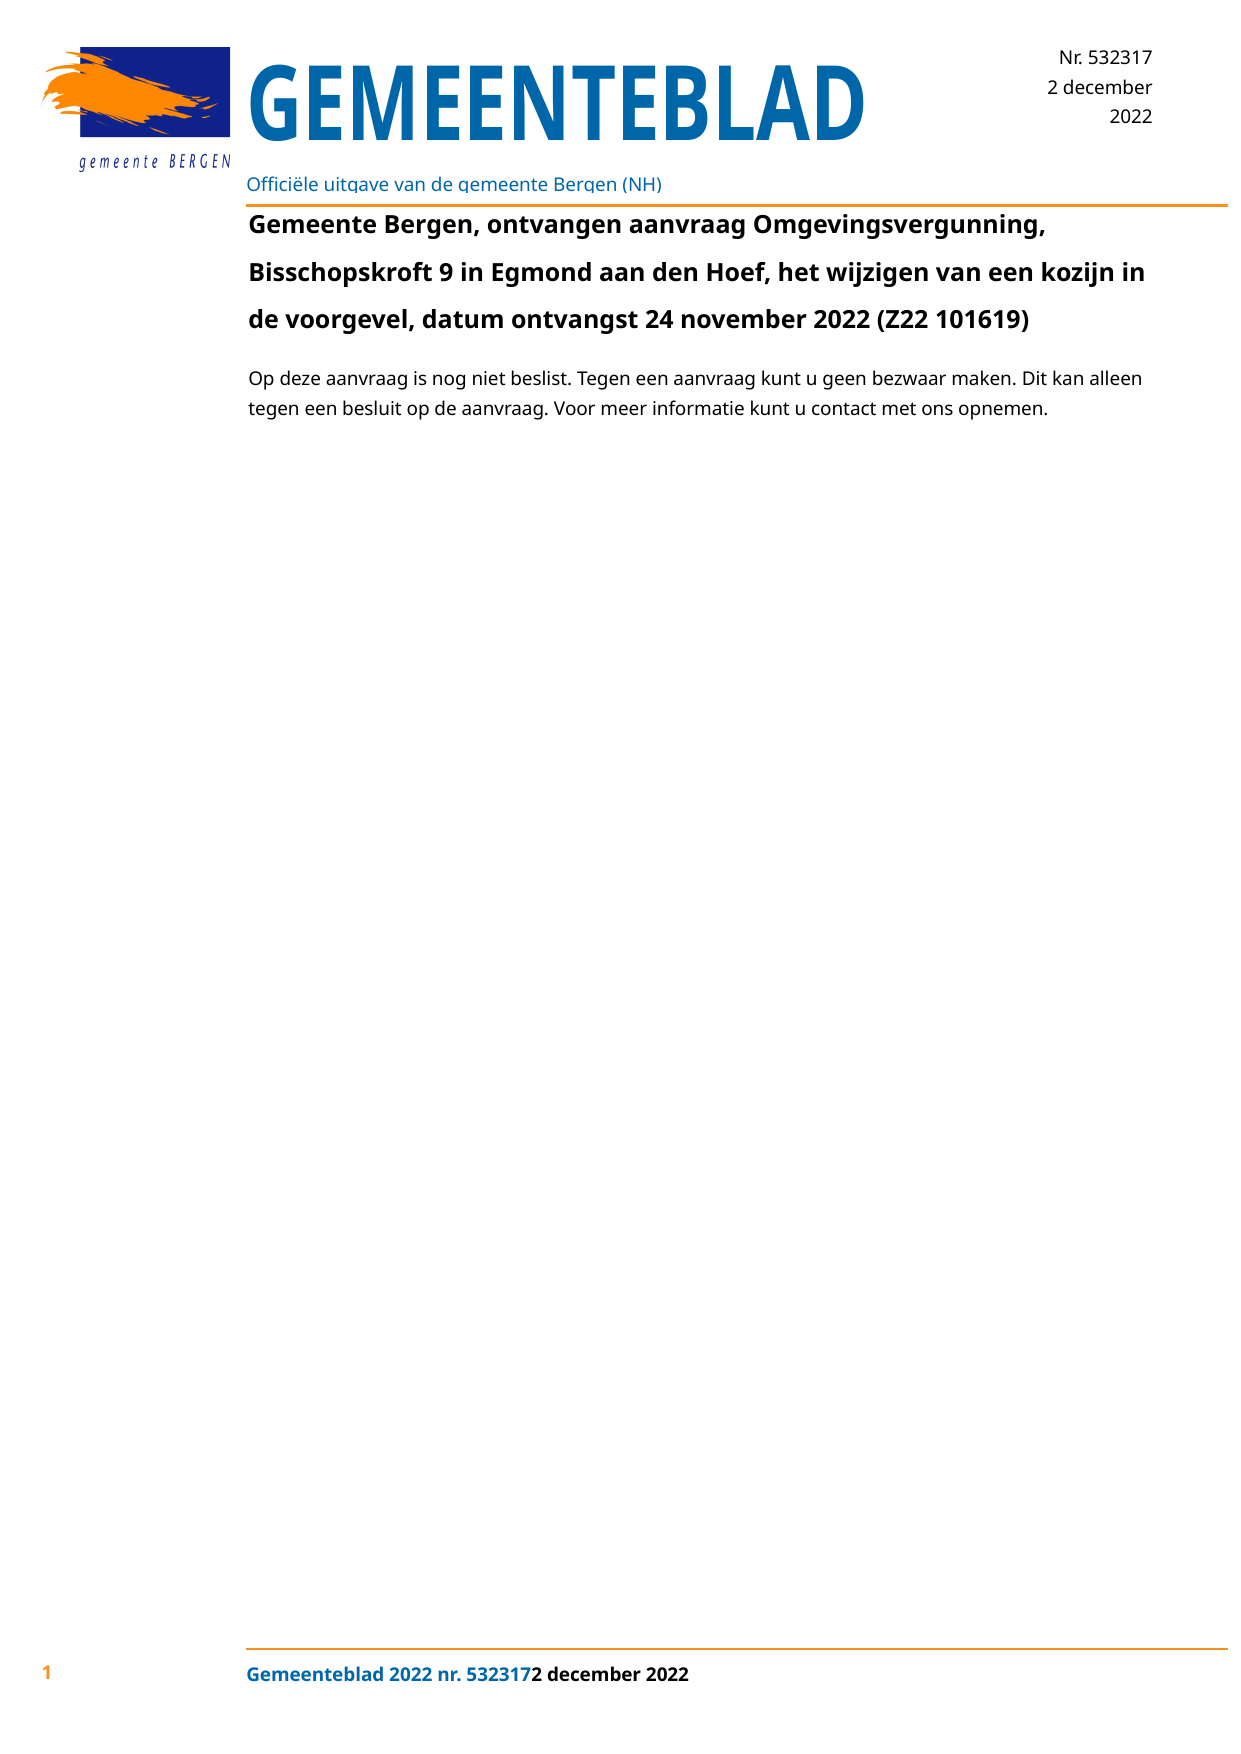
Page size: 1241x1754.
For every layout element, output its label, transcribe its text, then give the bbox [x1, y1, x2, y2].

text Op deze aanvraag is nog niet beslist. Tegen een aanvraag kunt u geen bezwaar maken. Dit kan alleen tegen een besluit op de aanvraag. Voor meer informatie kunt u contact met ons opnemen. [248, 366, 1152, 421]
picture [41, 47, 231, 172]
text Gemeente Bergen, ontvangen aanvraag Omgevingsvergunning, Bisschopskroft 9 in Egmond aan den Hoef, het wijzigen van een kozijn in de voorgevel, datum ontvangst 24 november 2022 (Z22 101619) [248, 207, 1152, 336]
